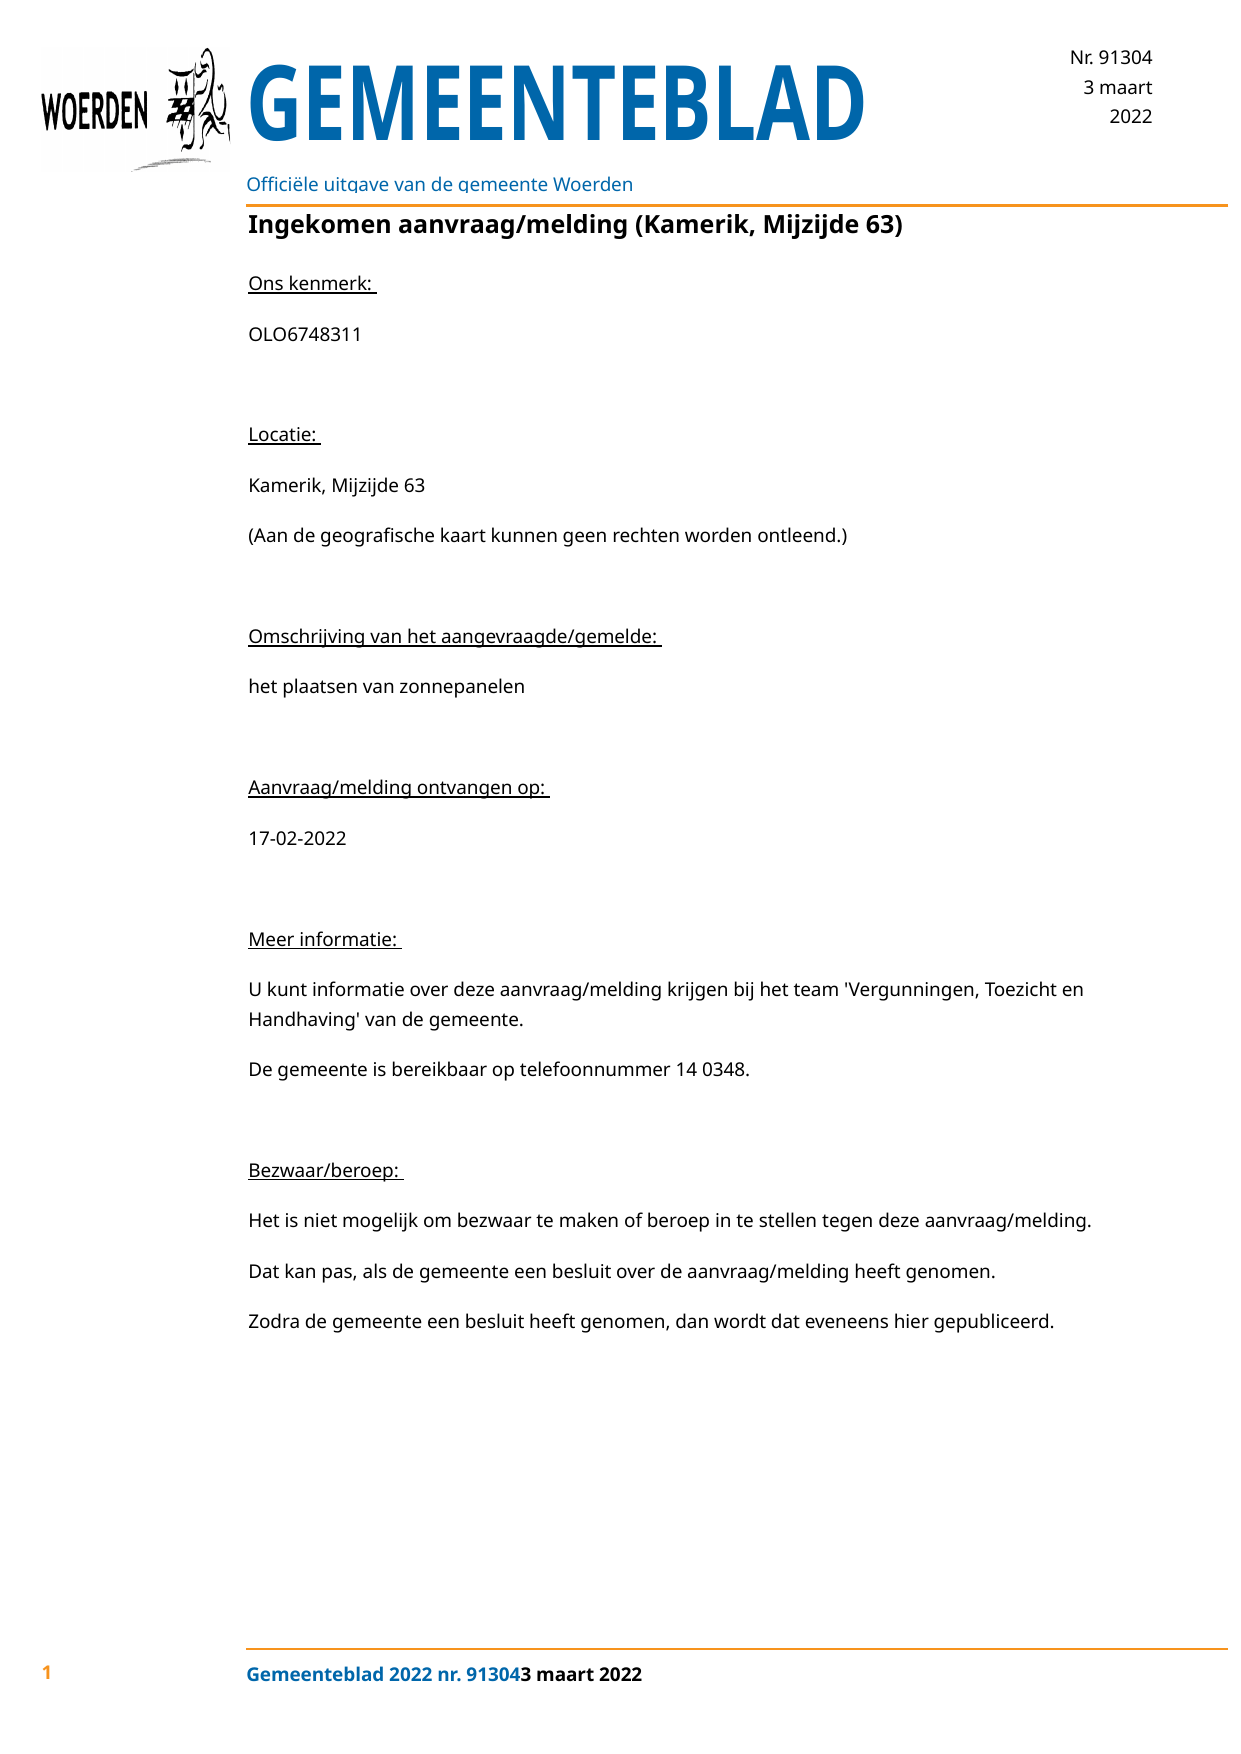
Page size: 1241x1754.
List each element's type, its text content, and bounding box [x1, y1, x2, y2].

text 17-02-2022 [248, 825, 1152, 851]
text Zodra de gemeente een besluit heeft genomen, dan wordt dat eveneens hier gepubliceerd. [248, 1308, 1152, 1334]
text Dat kan pas, als de gemeente een besluit over de aanvraag/melding heeft genomen. [248, 1258, 1152, 1283]
text Meer informatie: [248, 926, 1152, 951]
text U kunt informatie over deze aanvraag/melding krijgen bij het team 'Vergunningen, Toezicht en Handhaving' van de gemeente. [248, 976, 1152, 1031]
text Bezwaar/beroep: [248, 1157, 1152, 1183]
text OLO6748311 [248, 321, 1152, 346]
text (Aan de geografische kaart kunnen geen rechten worden ontleend.) [248, 522, 1152, 548]
text Ons kenmerk: [248, 270, 1152, 296]
text Kamerik, Mijzijde 63 [248, 472, 1152, 498]
text het plaatsen van zonnepanelen [248, 674, 1152, 699]
picture [41, 47, 231, 172]
text Omschrijving van het aangevraagde/gemelde: [248, 623, 1152, 649]
text Locatie: [248, 422, 1152, 447]
text Het is niet mogelijk om bezwaar te maken of beroep in te stellen tegen deze aanvraag/melding. [248, 1207, 1152, 1233]
text Ingekomen aanvraag/melding (Kamerik, Mijzijde 63) [248, 207, 1152, 241]
text Aanvraag/melding ontvangen op: [248, 774, 1152, 800]
text De gemeente is bereikbaar op telefoonnummer 14 0348. [248, 1056, 1152, 1082]
